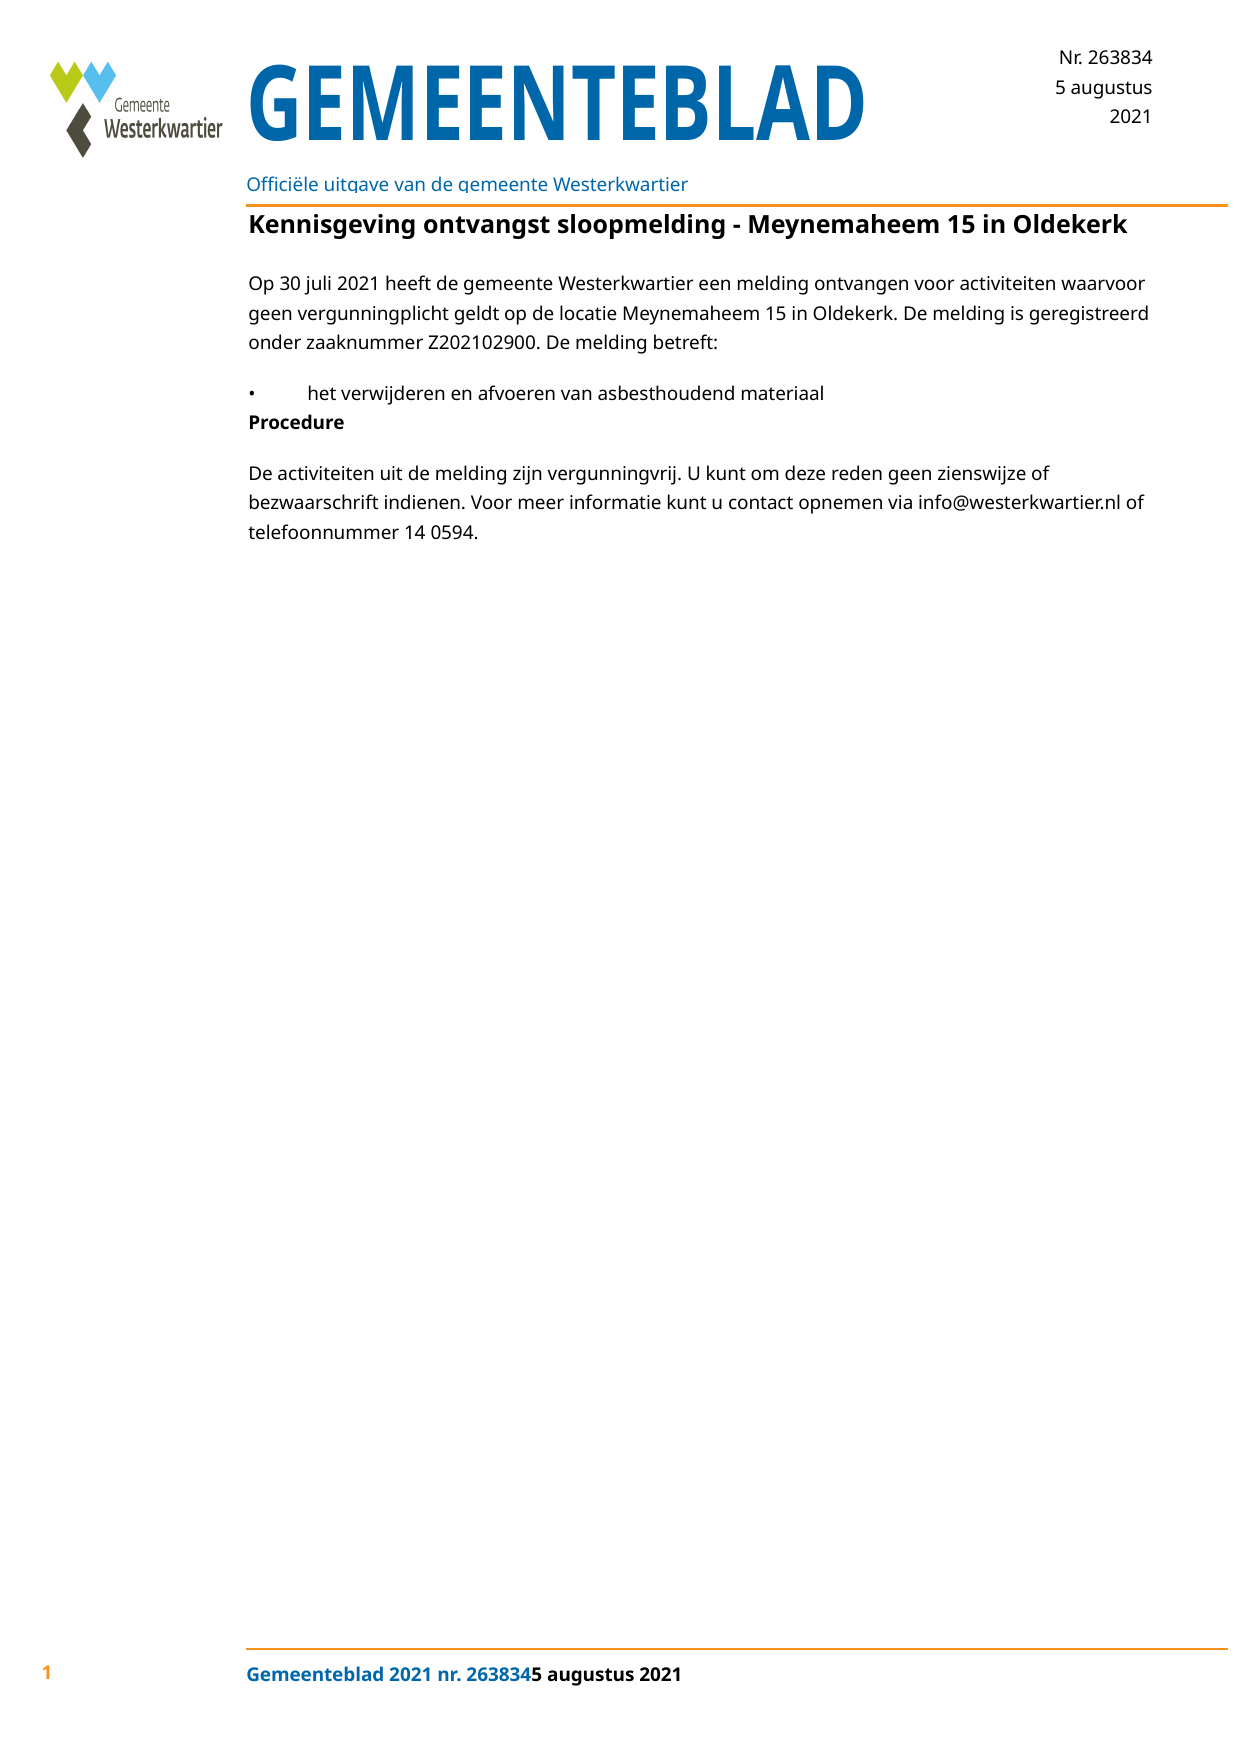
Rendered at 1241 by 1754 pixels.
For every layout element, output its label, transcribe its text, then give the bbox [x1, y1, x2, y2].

picture [41, 47, 231, 172]
text De activiteiten uit de melding zijn vergunningvrij. U kunt om deze reden geen zienswijze of bezwaarschrift indienen. Voor meer informatie kunt u contact opnemen via info@westerkwartier.nl of telefoonnummer 14 0594. [248, 460, 1152, 545]
text Op 30 juli 2021 heeft de gemeente Westerkwartier een melding ontvangen voor activiteiten waarvoor geen vergunningplicht geldt op de locatie Meynemaheem 15 in Oldekerk. De melding is geregistreerd onder zaaknummer Z202102900. De melding betreft: [248, 270, 1152, 355]
text Kennisgeving ontvangst sloopmelding - Meynemaheem 15 in Oldekerk [248, 207, 1152, 241]
list het verwijderen en afvoeren van asbesthoudend materiaal [248, 380, 1152, 406]
text Procedure [248, 409, 1152, 435]
